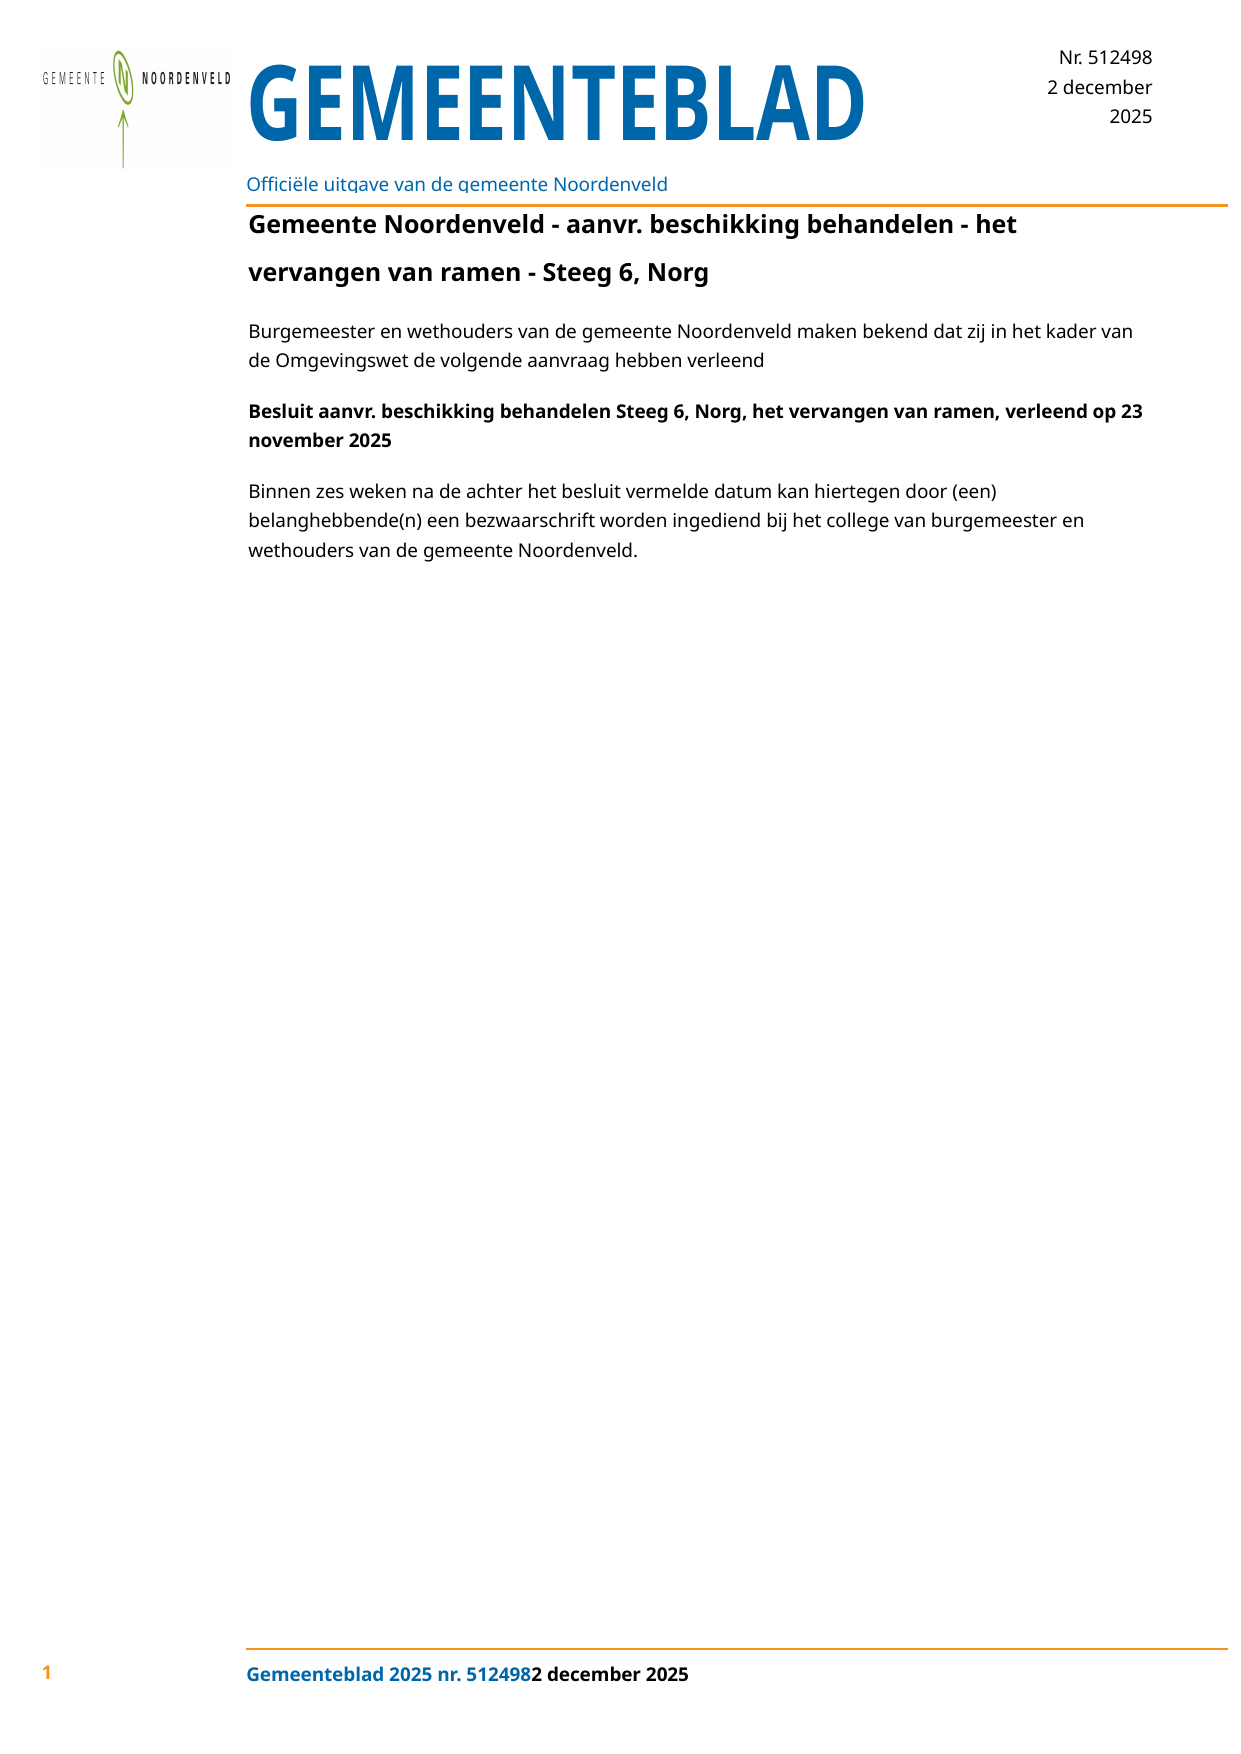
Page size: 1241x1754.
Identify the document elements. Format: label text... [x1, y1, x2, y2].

text Besluit aanvr. beschikking behandelen Steeg 6, Norg, het vervangen van ramen, verleend op 23 november 2025 [248, 398, 1152, 453]
picture [41, 47, 231, 172]
text Burgemeester en wethouders van de gemeente Noordenveld maken bekend dat zij in het kader van de Omgevingswet de volgende aanvraag hebben verleend [248, 318, 1152, 373]
text Gemeente Noordenveld - aanvr. beschikking behandelen - het vervangen van ramen - Steeg 6, Norg [248, 207, 1152, 288]
text Binnen zes weken na de achter het besluit vermelde datum kan hiertegen door (een) belanghebbende(n) een bezwaarschrift worden ingediend bij het college van burgemeester en wethouders van de gemeente Noordenveld. [248, 478, 1152, 563]
